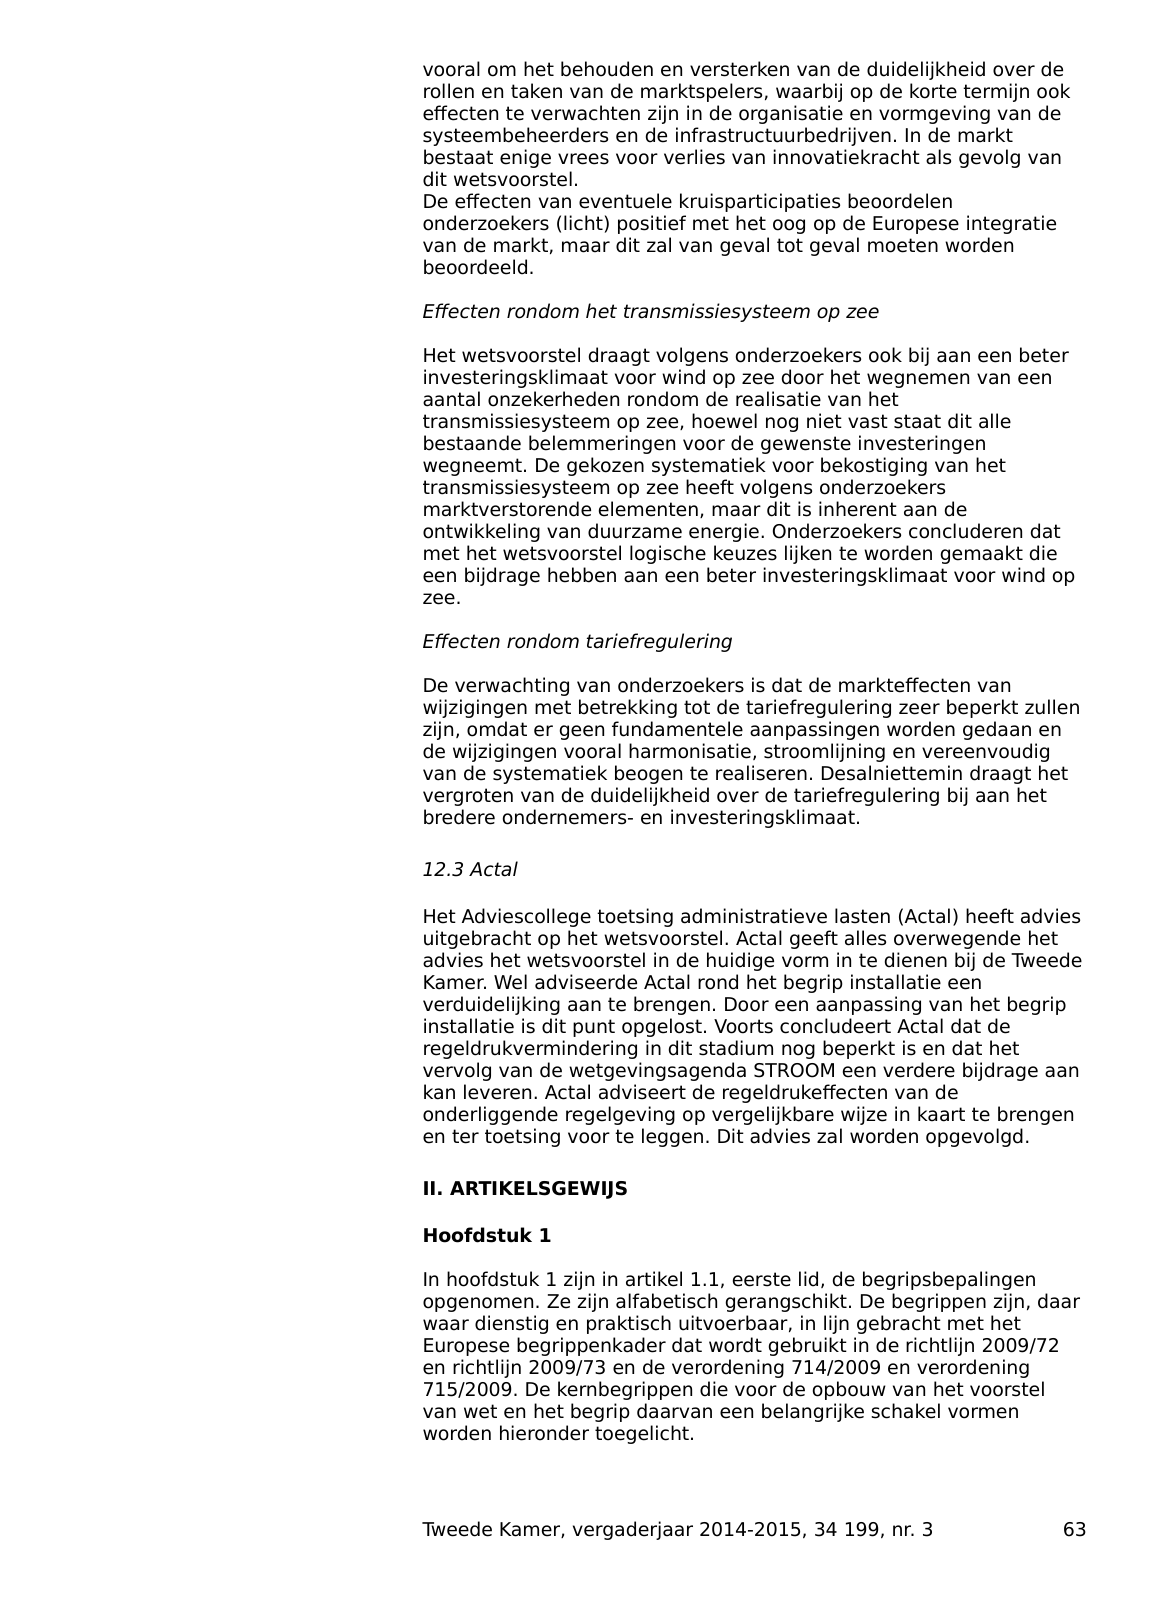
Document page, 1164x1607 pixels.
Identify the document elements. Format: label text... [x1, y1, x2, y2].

subtitle II. ARTIKELSGEWIJS [422, 1178, 1087, 1200]
text vooral om het behouden en versterken van de duidelijkheid over de rollen en taken van de marktspelers, waarbij op de korte termijn ook effecten te verwachten zijn in de organisatie en vormgeving van de systeembeheerders en de infrastructuurbedrijven. In de markt bestaat enige vrees voor verlies van innovatiekracht als gevolg van dit wetsvoorstel. [422, 59, 1087, 191]
subtitle Effecten rondom tariefregulering [422, 631, 1087, 653]
text De effecten van eventuele kruisparticipaties beoordelen onderzoekers (licht) positief met het oog op de Europese integratie van de markt, maar dit zal van geval tot geval moeten worden beoordeeld. [422, 191, 1087, 279]
text Het wetsvoorstel draagt volgens onderzoekers ook bij aan een beter investeringsklimaat voor wind op zee door het wegnemen van een aantal onzekerheden rondom de realisatie van het transmissiesysteem op zee, hoewel nog niet vast staat dit alle bestaande belemmeringen voor de gewenste investeringen wegneemt. De gekozen systematiek voor bekostiging van het transmissiesysteem op zee heeft volgens onderzoekers marktverstorende elementen, maar dit is inherent aan de ontwikkeling van duurzame energie. Onderzoekers concluderen dat met het wetsvoorstel logische keuzes lijken te worden gemaakt die een bijdrage hebben aan een beter investeringsklimaat voor wind op zee. [422, 345, 1087, 609]
subtitle Hoofdstuk 1 [422, 1225, 1087, 1247]
text Het Adviescollege toetsing administratieve lasten (Actal) heeft advies uitgebracht op het wetsvoorstel. Actal geeft alles overwegende het advies het wetsvoorstel in de huidige vorm in te dienen bij de Tweede Kamer. Wel adviseerde Actal rond het begrip installatie een verduidelijking aan te brengen. Door een aanpassing van het begrip installatie is dit punt opgelost. Voorts concludeert Actal dat de regeldrukvermindering in dit stadium nog beperkt is en dat het vervolg van de wetgevingsagenda STROOM een verdere bijdrage aan kan leveren. Actal adviseert de regeldrukeffecten van de onderliggende regelgeving op vergelijkbare wijze in kaart te brengen en ter toetsing voor te leggen. Dit advies zal worden opgevolgd. [422, 906, 1087, 1148]
text De verwachting van onderzoekers is dat de markteffecten van wijzigingen met betrekking tot de tariefregulering zeer beperkt zullen zijn, omdat er geen fundamentele aanpassingen worden gedaan en de wijzigingen vooral harmonisatie, stroomlijning en vereenvoudig van de systematiek beogen te realiseren. Desalniettemin draagt het vergroten van de duidelijkheid over de tariefregulering bij aan het bredere ondernemers- en investeringsklimaat. [422, 675, 1087, 829]
subtitle 12.3 Actal [422, 859, 1087, 881]
subtitle Effecten rondom het transmissiesysteem op zee [422, 301, 1087, 323]
text In hoofdstuk 1 zijn in artikel 1.1, eerste lid, de begripsbepalingen opgenomen. Ze zijn alfabetisch gerangschikt. De begrippen zijn, daar waar dienstig en praktisch uitvoerbaar, in lijn gebracht met het Europese begrippenkader dat wordt gebruikt in de richtlijn 2009/72 en richtlijn 2009/73 en de verordening 714/2009 en verordening 715/2009. De kernbegrippen die voor de opbouw van het voorstel van wet en het begrip daarvan een belangrijke schakel vormen worden hieronder toegelicht. [422, 1269, 1087, 1445]
